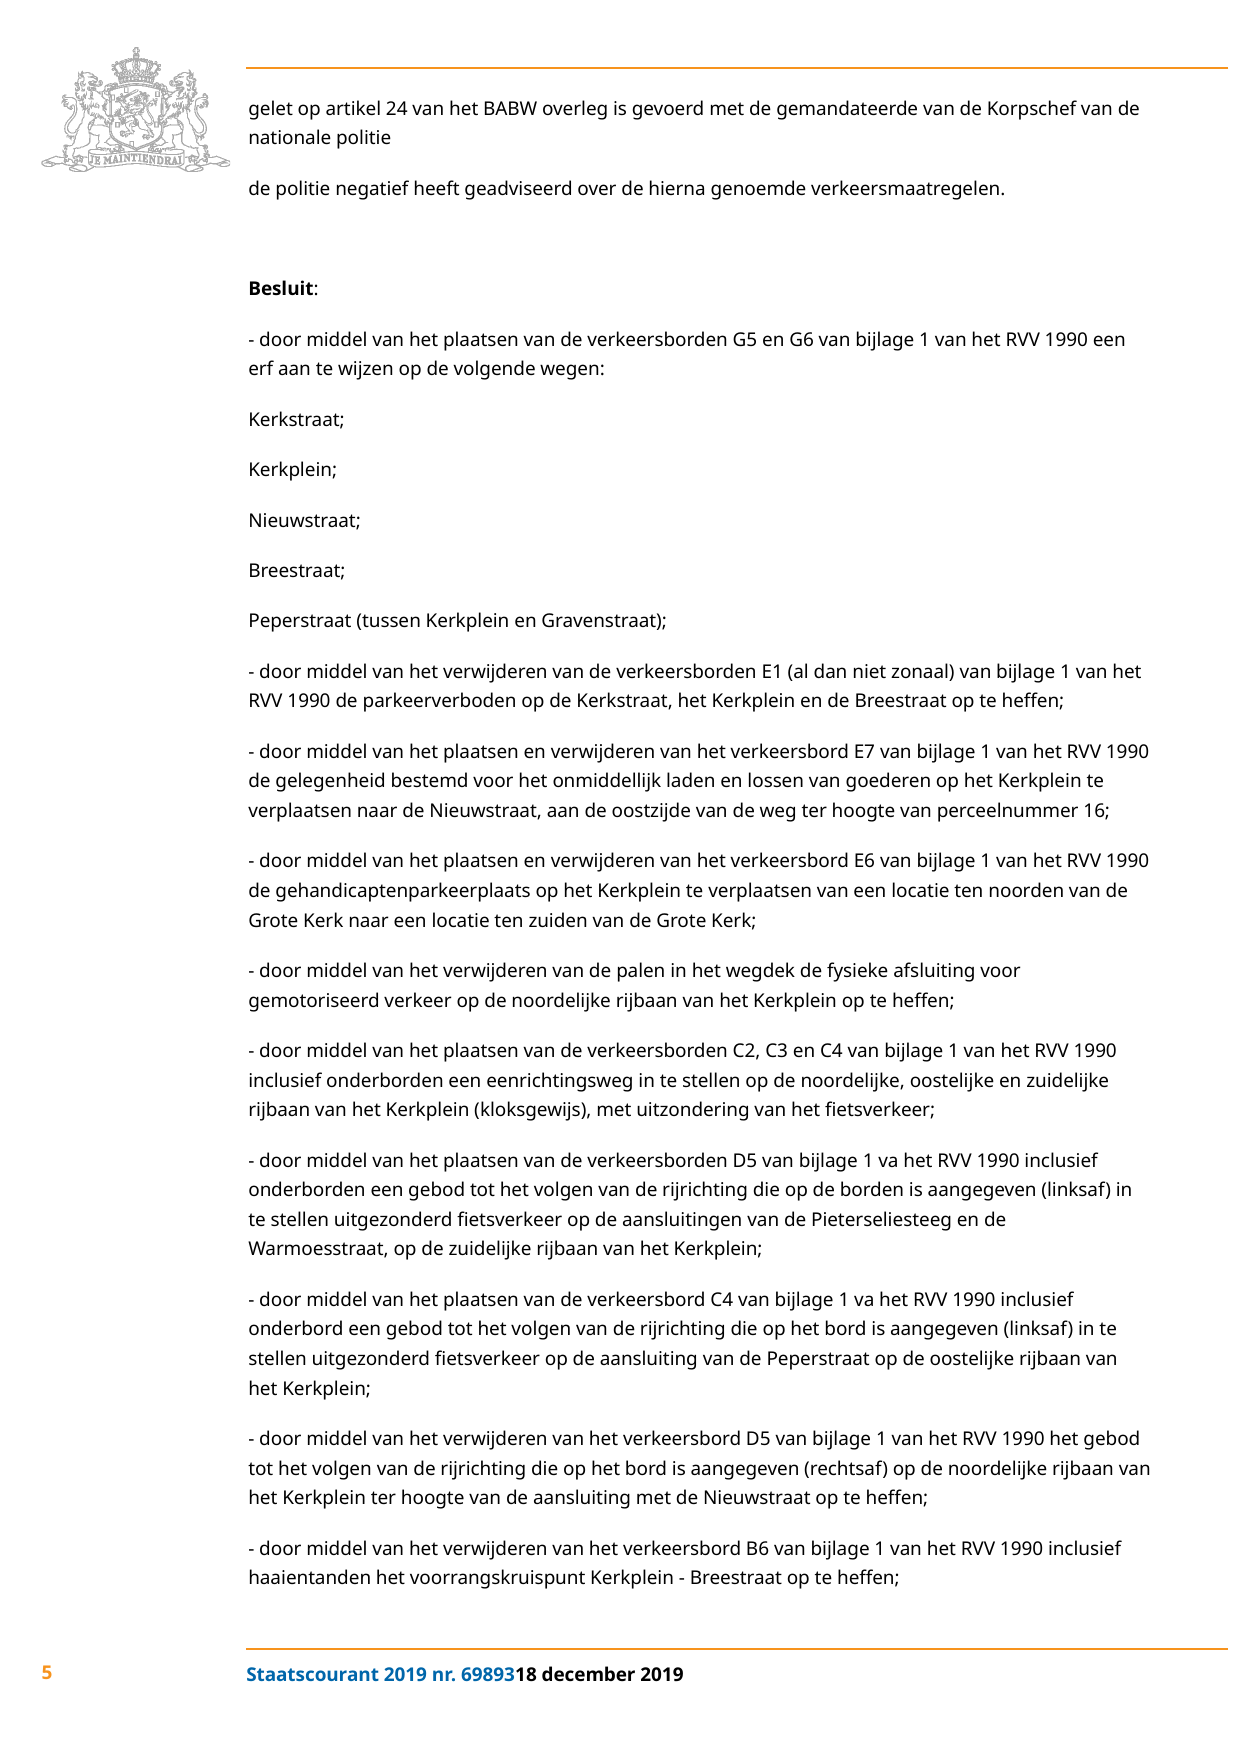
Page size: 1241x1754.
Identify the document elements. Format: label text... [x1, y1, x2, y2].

text - door middel van het plaatsen en verwijderen van het verkeersbord E6 van bijlage 1 van het RVV 1990 de gehandicaptenparkeerplaats op het Kerkplein te verplaatsen van een locatie ten noorden van de Grote Kerk naar een locatie ten zuiden van de Grote Kerk; [248, 848, 1152, 933]
text - door middel van het plaatsen van de verkeersbord C4 van bijlage 1 va het RVV 1990 inclusief onderbord een gebod tot het volgen van de rijrichting die op het bord is aangegeven (linksaf) in te stellen uitgezonderd fietsverkeer op de aansluiting van de Peperstraat op de oostelijke rijbaan van het Kerkplein; [248, 1286, 1152, 1401]
text de politie negatief heeft geadviseerd over de hierna genoemde verkeersmaatregelen. [248, 175, 1152, 201]
text Peperstraat (tussen Kerkplein en Gravenstraat); [248, 608, 1152, 633]
text - door middel van het plaatsen van de verkeersborden D5 van bijlage 1 va het RVV 1990 inclusief onderborden een gebod tot het volgen van de rijrichting die op de borden is aangegeven (linksaf) in te stellen uitgezonderd fietsverkeer op de aansluitingen van de Pieterseliesteeg en de Warmoesstraat, op de zuidelijke rijbaan van het Kerkplein; [248, 1147, 1152, 1261]
text - door middel van het verwijderen van het verkeersbord D5 van bijlage 1 van het RVV 1990 het gebod tot het volgen van de rijrichting die op het bord is aangegeven (rechtsaf) op de noordelijke rijbaan van het Kerkplein ter hoogte van de aansluiting met de Nieuwstraat op te heffen; [248, 1425, 1152, 1510]
picture [41, 47, 231, 172]
text Nieuwstraat; [248, 507, 1152, 533]
text - door middel van het verwijderen van de verkeersborden E1 (al dan niet zonaal) van bijlage 1 van het RVV 1990 de parkeerverboden op de Kerkstraat, het Kerkplein en de Breestraat op te heffen; [248, 658, 1152, 713]
text - door middel van het plaatsen van de verkeersborden C2, C3 en C4 van bijlage 1 van het RVV 1990 inclusief onderborden een eenrichtingsweg in te stellen op de noordelijke, oostelijke en zuidelijke rijbaan van het Kerkplein (kloksgewijs), met uitzondering van het fietsverkeer; [248, 1037, 1152, 1122]
text - door middel van het plaatsen en verwijderen van het verkeersbord E7 van bijlage 1 van het RVV 1990 de gelegenheid bestemd voor het onmiddellijk laden en lossen van goederen op het Kerkplein te verplaatsen naar de Nieuwstraat, aan de oostzijde van de weg ter hoogte van perceelnummer 16; [248, 738, 1152, 823]
text - door middel van het verwijderen van de palen in het wegdek de fysieke afsluiting voor gemotoriseerd verkeer op de noordelijke rijbaan van het Kerkplein op te heffen; [248, 957, 1152, 1013]
text gelet op artikel 24 van het BABW overleg is gevoerd met de gemandateerde van de Korpschef van de nationale politie [248, 95, 1152, 150]
text Breestraat; [248, 557, 1152, 583]
text - door middel van het plaatsen van de verkeersborden G5 en G6 van bijlage 1 van het RVV 1990 een erf aan te wijzen op de volgende wegen: [248, 326, 1152, 381]
text Kerkstraat; [248, 406, 1152, 432]
text Besluit: [248, 276, 1152, 301]
text - door middel van het verwijderen van het verkeersbord B6 van bijlage 1 van het RVV 1990 inclusief haaientanden het voorrangskruispunt Kerkplein - Breestraat op te heffen; [248, 1535, 1152, 1590]
text Kerkplein; [248, 456, 1152, 482]
